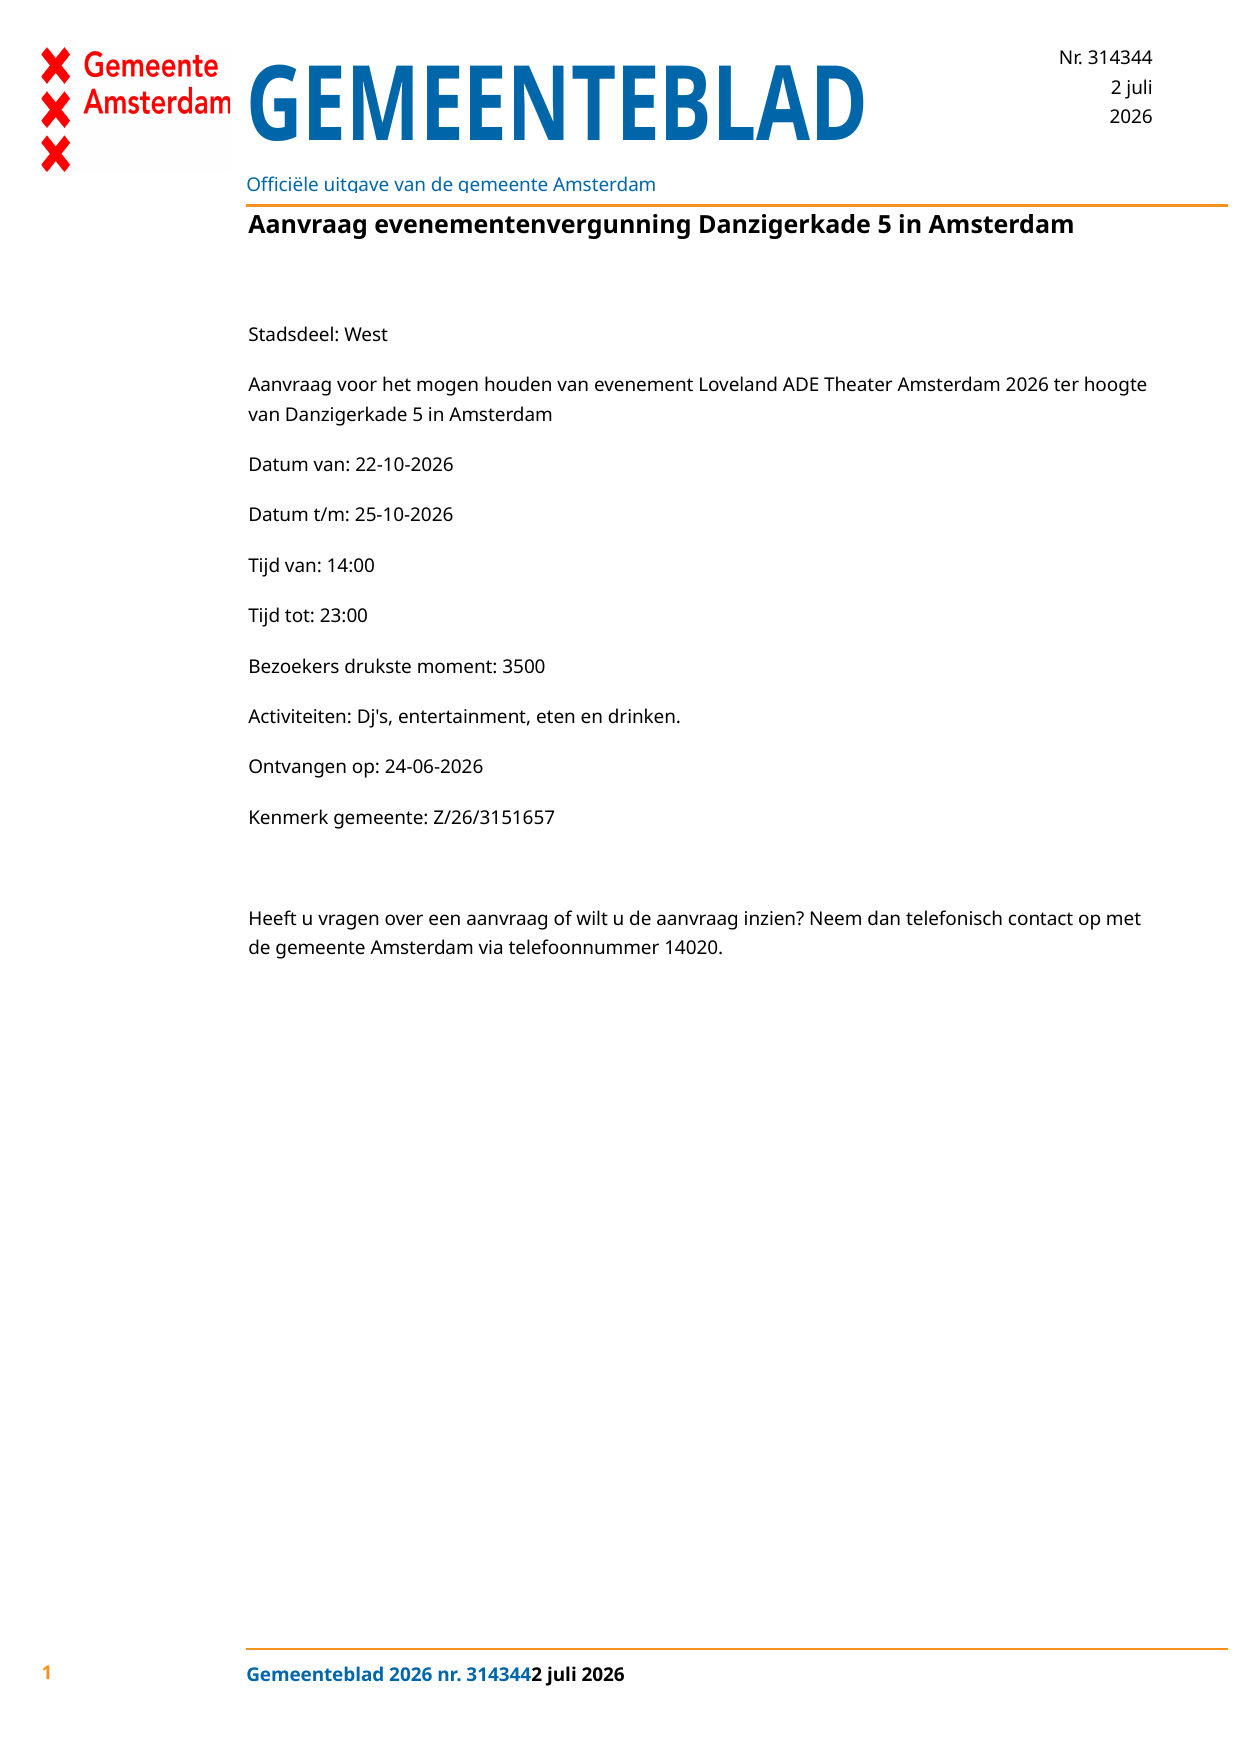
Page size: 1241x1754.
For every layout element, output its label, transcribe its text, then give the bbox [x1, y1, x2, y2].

text Stadsdeel: West [248, 321, 1152, 346]
text Aanvraag voor het mogen houden van evenement Loveland ADE Theater Amsterdam 2026 ter hoogte van Danzigerkade 5 in Amsterdam [248, 371, 1152, 426]
text Tijd van: 14:00 [248, 552, 1152, 578]
text Ontvangen op: 24-06-2026 [248, 754, 1152, 779]
text Datum t/m: 25-10-2026 [248, 502, 1152, 527]
text Activiteiten: Dj's, entertainment, eten en drinken. [248, 703, 1152, 729]
text Bezoekers drukste moment: 3500 [248, 653, 1152, 678]
text Datum van: 22-10-2026 [248, 451, 1152, 477]
text Aanvraag evenementenvergunning Danzigerkade 5 in Amsterdam [248, 207, 1152, 241]
picture [41, 47, 231, 172]
text Heeft u vragen over een aanvraag of wilt u de aanvraag inzien? Neem dan telefonisch contact op met de gemeente Amsterdam via telefoonnummer 14020. [248, 905, 1152, 960]
text Kenmerk gemeente: Z/26/3151657 [248, 804, 1152, 830]
text Tijd tot: 23:00 [248, 602, 1152, 628]
